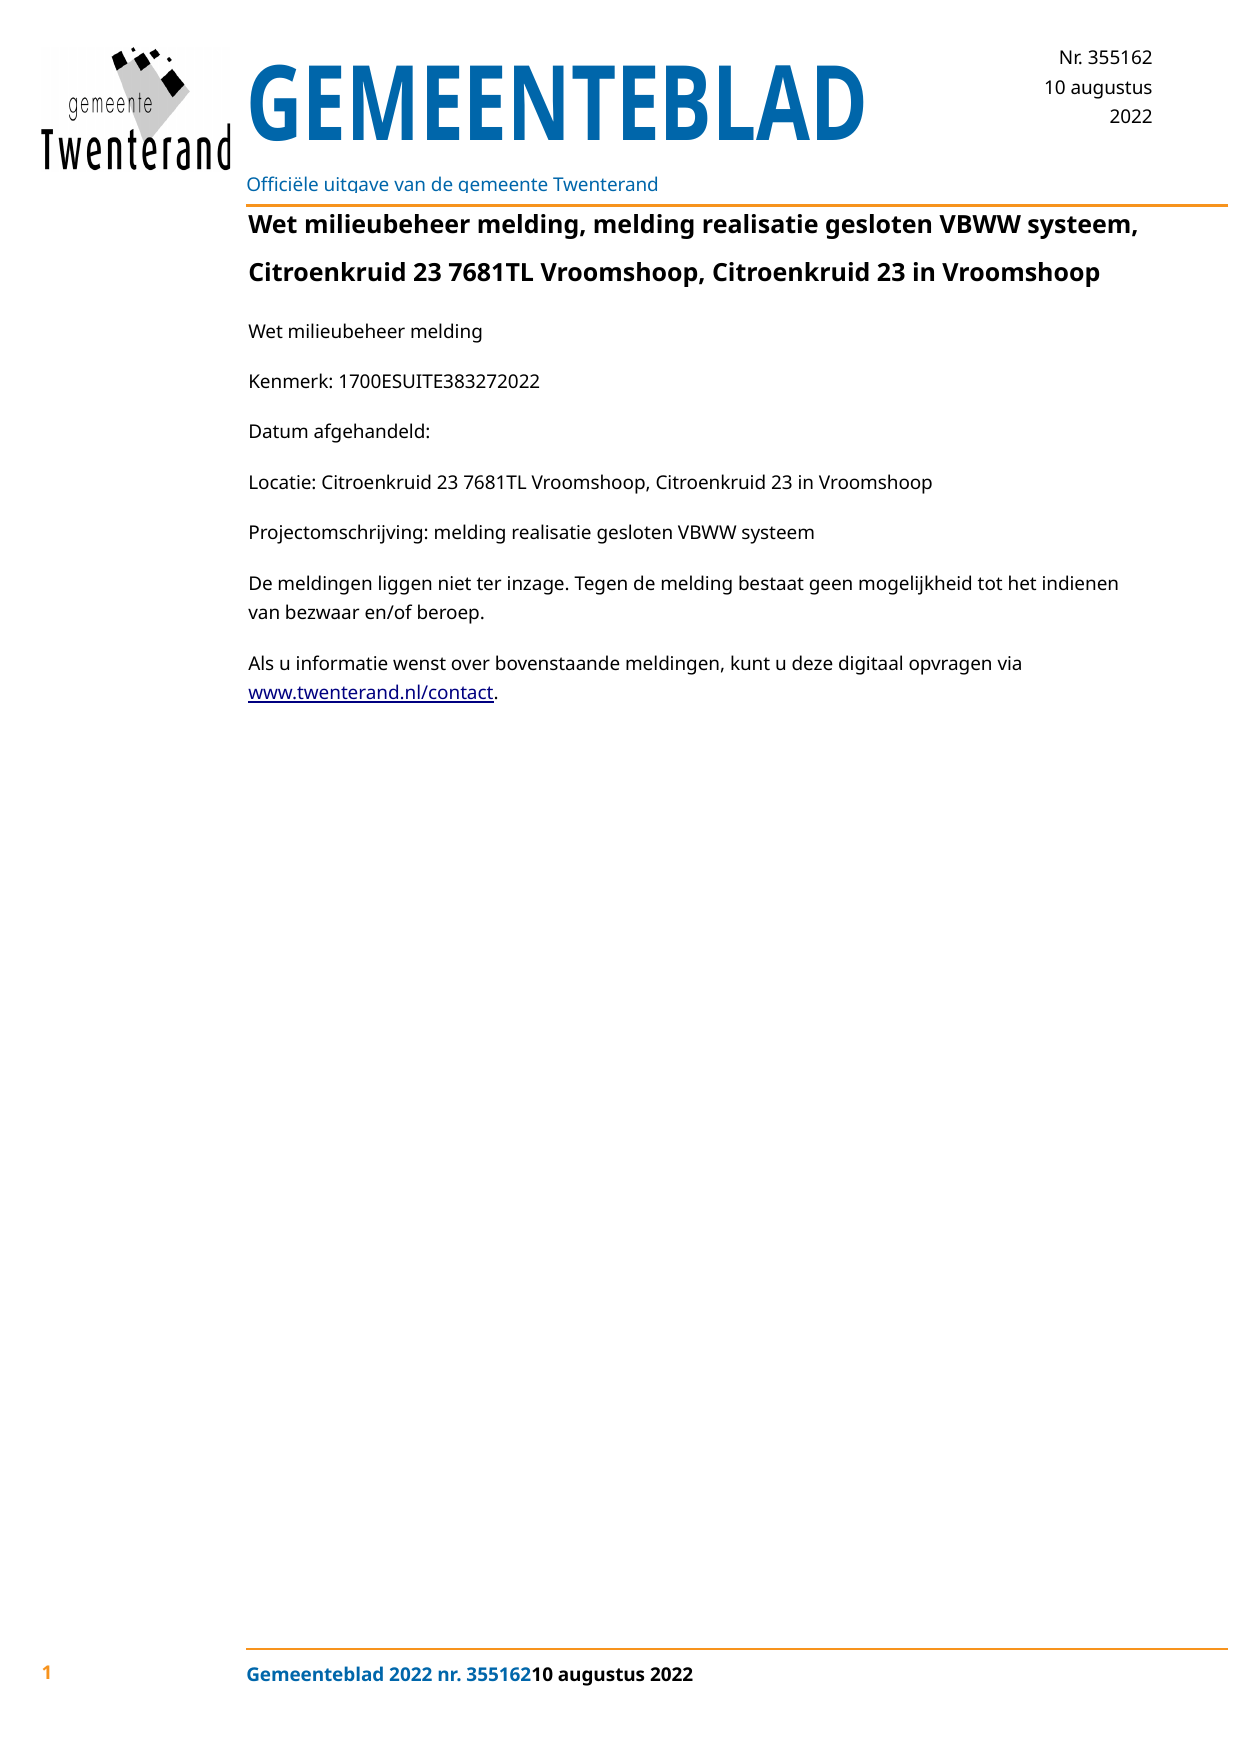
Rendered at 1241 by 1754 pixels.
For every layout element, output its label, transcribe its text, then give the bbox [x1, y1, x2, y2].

text Als u informatie wenst over bovenstaande meldingen, kunt u deze digitaal opvragen via www.twenterand.nl/contact. [248, 650, 1152, 705]
text Kenmerk: 1700ESUITE383272022 [248, 368, 1152, 394]
text Datum afgehandeld: [248, 419, 1152, 444]
text De meldingen liggen niet ter inzage. Tegen de melding bestaat geen mogelijkheid tot het indienen van bezwaar en/of beroep. [248, 570, 1152, 625]
text Locatie: Citroenkruid 23 7681TL Vroomshoop, Citroenkruid 23 in Vroomshoop [248, 469, 1152, 495]
text Wet milieubeheer melding [248, 318, 1152, 344]
text Wet milieubeheer melding, melding realisatie gesloten VBWW systeem, Citroenkruid 23 7681TL Vroomshoop, Citroenkruid 23 in Vroomshoop [248, 207, 1152, 288]
picture [41, 47, 231, 172]
text Projectomschrijving: melding realisatie gesloten VBWW systeem [248, 519, 1152, 545]
